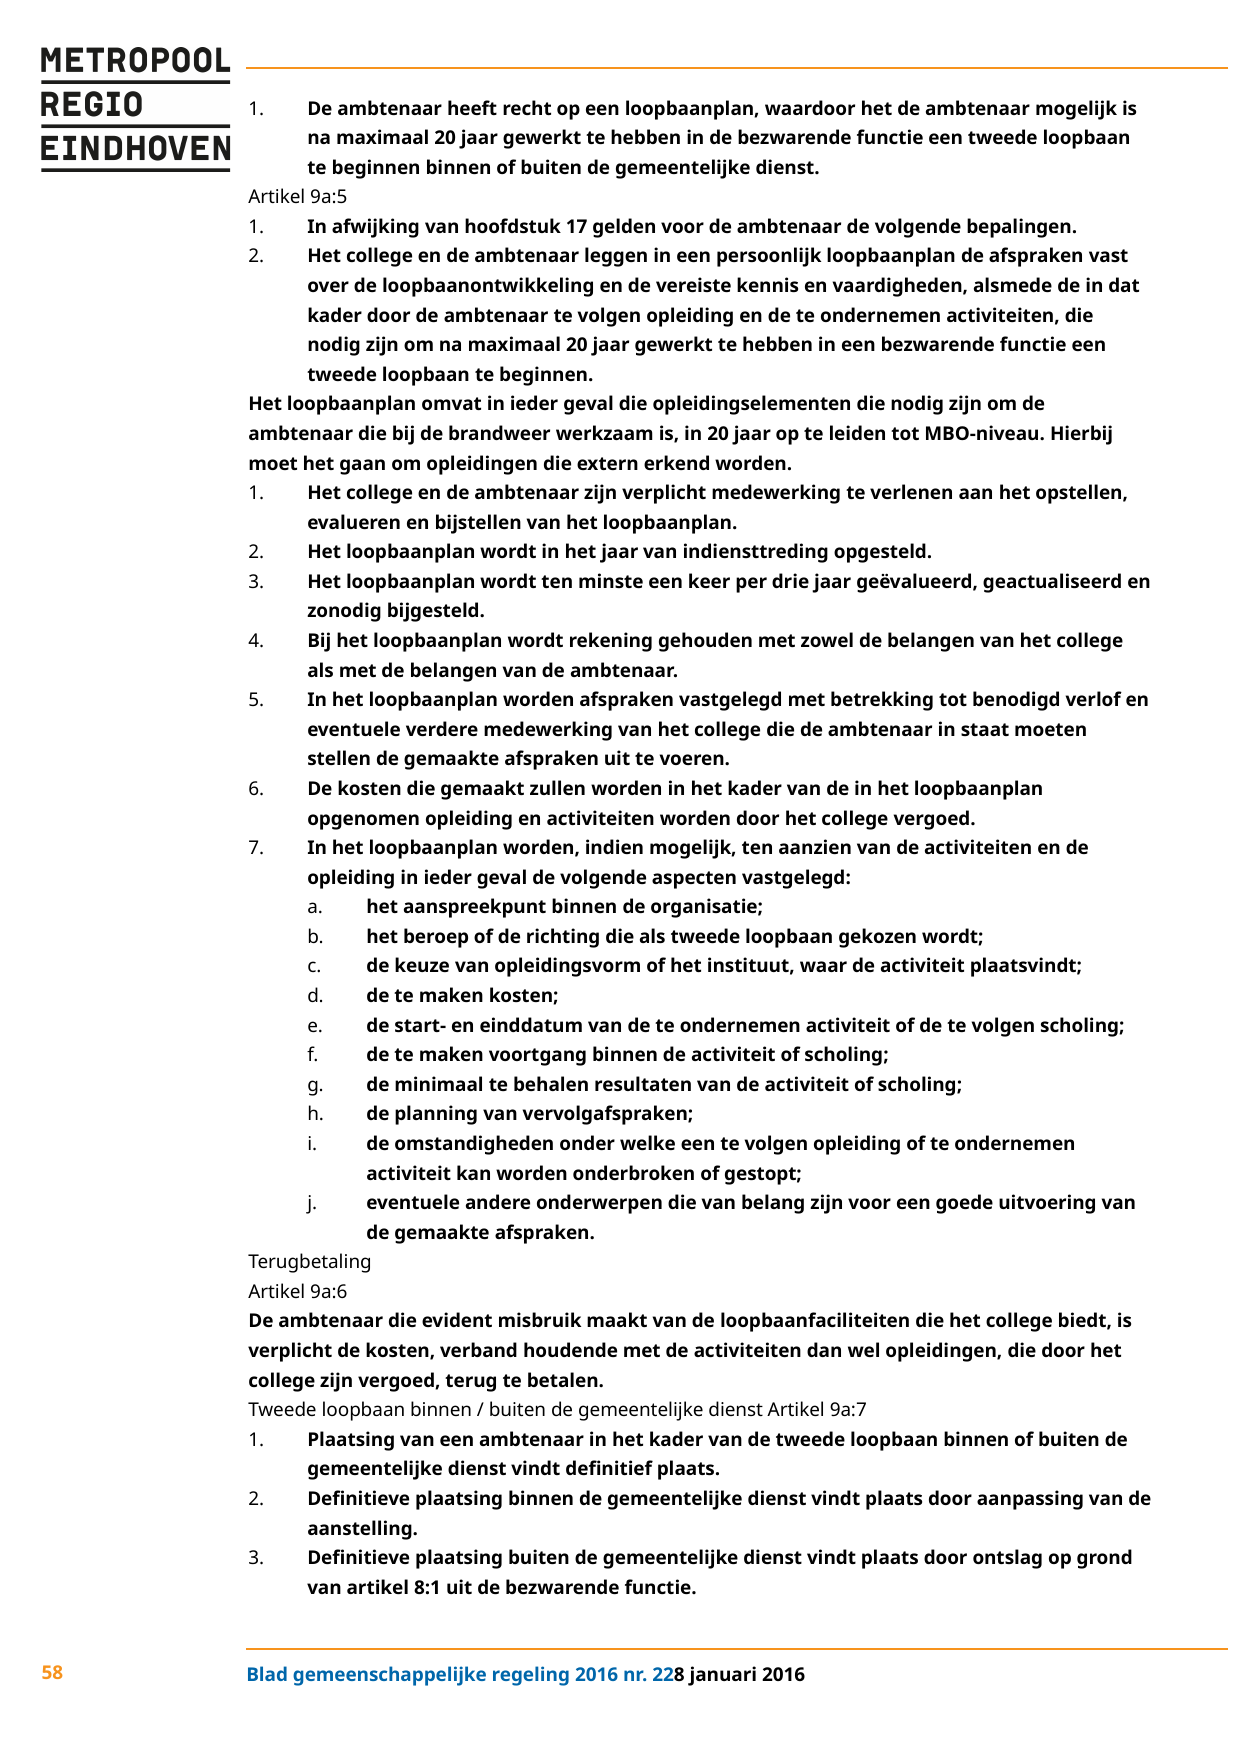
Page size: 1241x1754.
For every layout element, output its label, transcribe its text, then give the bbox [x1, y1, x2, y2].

list In afwijking van hoofdstuk 17 gelden voor de ambtenaar de volgende bepalingen. [248, 213, 1152, 239]
list de planning van vervolgafspraken; [307, 1101, 1152, 1126]
text De ambtenaar die evident misbruik maakt van de loopbaanfaciliteiten die het college biedt, is verplicht de kosten, verband houdende met de activiteiten dan wel opleidingen, die door het college zijn vergoed, terug te betalen. [248, 1308, 1152, 1393]
text Tweede loopbaan binnen / buiten de gemeentelijke dienst Artikel 9a:7 [248, 1396, 1152, 1422]
list het beroep of de richting die als tweede loopbaan gekozen wordt; [307, 923, 1152, 949]
list het aanspreekpunt binnen de organisatie; [307, 893, 1152, 919]
list In het loopbaanplan worden, indien mogelijk, ten aanzien van de activiteiten en de opleiding in ieder geval de volgende aspecten vastgelegd: [248, 834, 1152, 890]
list De ambtenaar heeft recht op een loopbaanplan, waardoor het de ambtenaar mogelijk is na maximaal 20 jaar gewerkt te hebben in de bezwarende functie een tweede loopbaan te beginnen binnen of buiten de gemeentelijke dienst. [248, 95, 1152, 180]
list Het college en de ambtenaar zijn verplicht medewerking te verlenen aan het opstellen, evalueren en bijstellen van het loopbaanplan. [248, 479, 1152, 535]
list Het college en de ambtenaar leggen in een persoonlijk loopbaanplan de afspraken vast over de loopbaanontwikkeling en de vereiste kennis en vaardigheden, alsmede de in dat kader door de ambtenaar te volgen opleiding en de te ondernemen activiteiten, die nodig zijn om na maximaal 20 jaar gewerkt te hebben in een bezwarende functie een tweede loopbaan te beginnen. [248, 243, 1152, 387]
list Definitieve plaatsing binnen de gemeentelijke dienst vindt plaats door aanpassing van de aanstelling. [248, 1485, 1152, 1541]
list Bij het loopbaanplan wordt rekening gehouden met zowel de belangen van het college als met de belangen van de ambtenaar. [248, 627, 1152, 683]
list Het loopbaanplan wordt ten minste een keer per drie jaar geëvalueerd, geactualiseerd en zonodig bijgesteld. [248, 568, 1152, 623]
list de start- en einddatum van de te ondernemen activiteit of de te volgen scholing; [307, 1012, 1152, 1038]
list de omstandigheden onder welke een te volgen opleiding of te ondernemen activiteit kan worden onderbroken of gestopt; [307, 1130, 1152, 1186]
text Het loopbaanplan omvat in ieder geval die opleidingselementen die nodig zijn om de ambtenaar die bij de brandweer werkzaam is, in 20 jaar op te leiden tot MBO-niveau. Hierbij moet het gaan om opleidingen die extern erkend worden. [248, 391, 1152, 476]
list de te maken voortgang binnen de activiteit of scholing; [307, 1041, 1152, 1067]
list de keuze van opleidingsvorm of het instituut, waar de activiteit plaatsvindt; [307, 953, 1152, 978]
list de te maken kosten; [307, 982, 1152, 1008]
list Het loopbaanplan wordt in het jaar van indiensttreding opgesteld. [248, 538, 1152, 564]
text Terugbetaling [248, 1248, 1152, 1274]
list Definitieve plaatsing buiten de gemeentelijke dienst vindt plaats door ontslag op grond van artikel 8:1 uit de bezwarende functie. [248, 1544, 1152, 1600]
list Plaatsing van een ambtenaar in het kader van de tweede loopbaan binnen of buiten de gemeentelijke dienst vindt definitief plaats. [248, 1426, 1152, 1481]
list De kosten die gemaakt zullen worden in het kader van de in het loopbaanplan opgenomen opleiding en activiteiten worden door het college vergoed. [248, 775, 1152, 831]
text Artikel 9a:5 [248, 183, 1152, 209]
text Artikel 9a:6 [248, 1278, 1152, 1304]
picture [41, 47, 231, 172]
list eventuele andere onderwerpen die van belang zijn voor een goede uitvoering van de gemaakte afspraken. [307, 1189, 1152, 1245]
list de minimaal te behalen resultaten van de activiteit of scholing; [307, 1071, 1152, 1097]
list In het loopbaanplan worden afspraken vastgelegd met betrekking tot benodigd verlof en eventuele verdere medewerking van het college die de ambtenaar in staat moeten stellen de gemaakte afspraken uit te voeren. [248, 686, 1152, 771]
